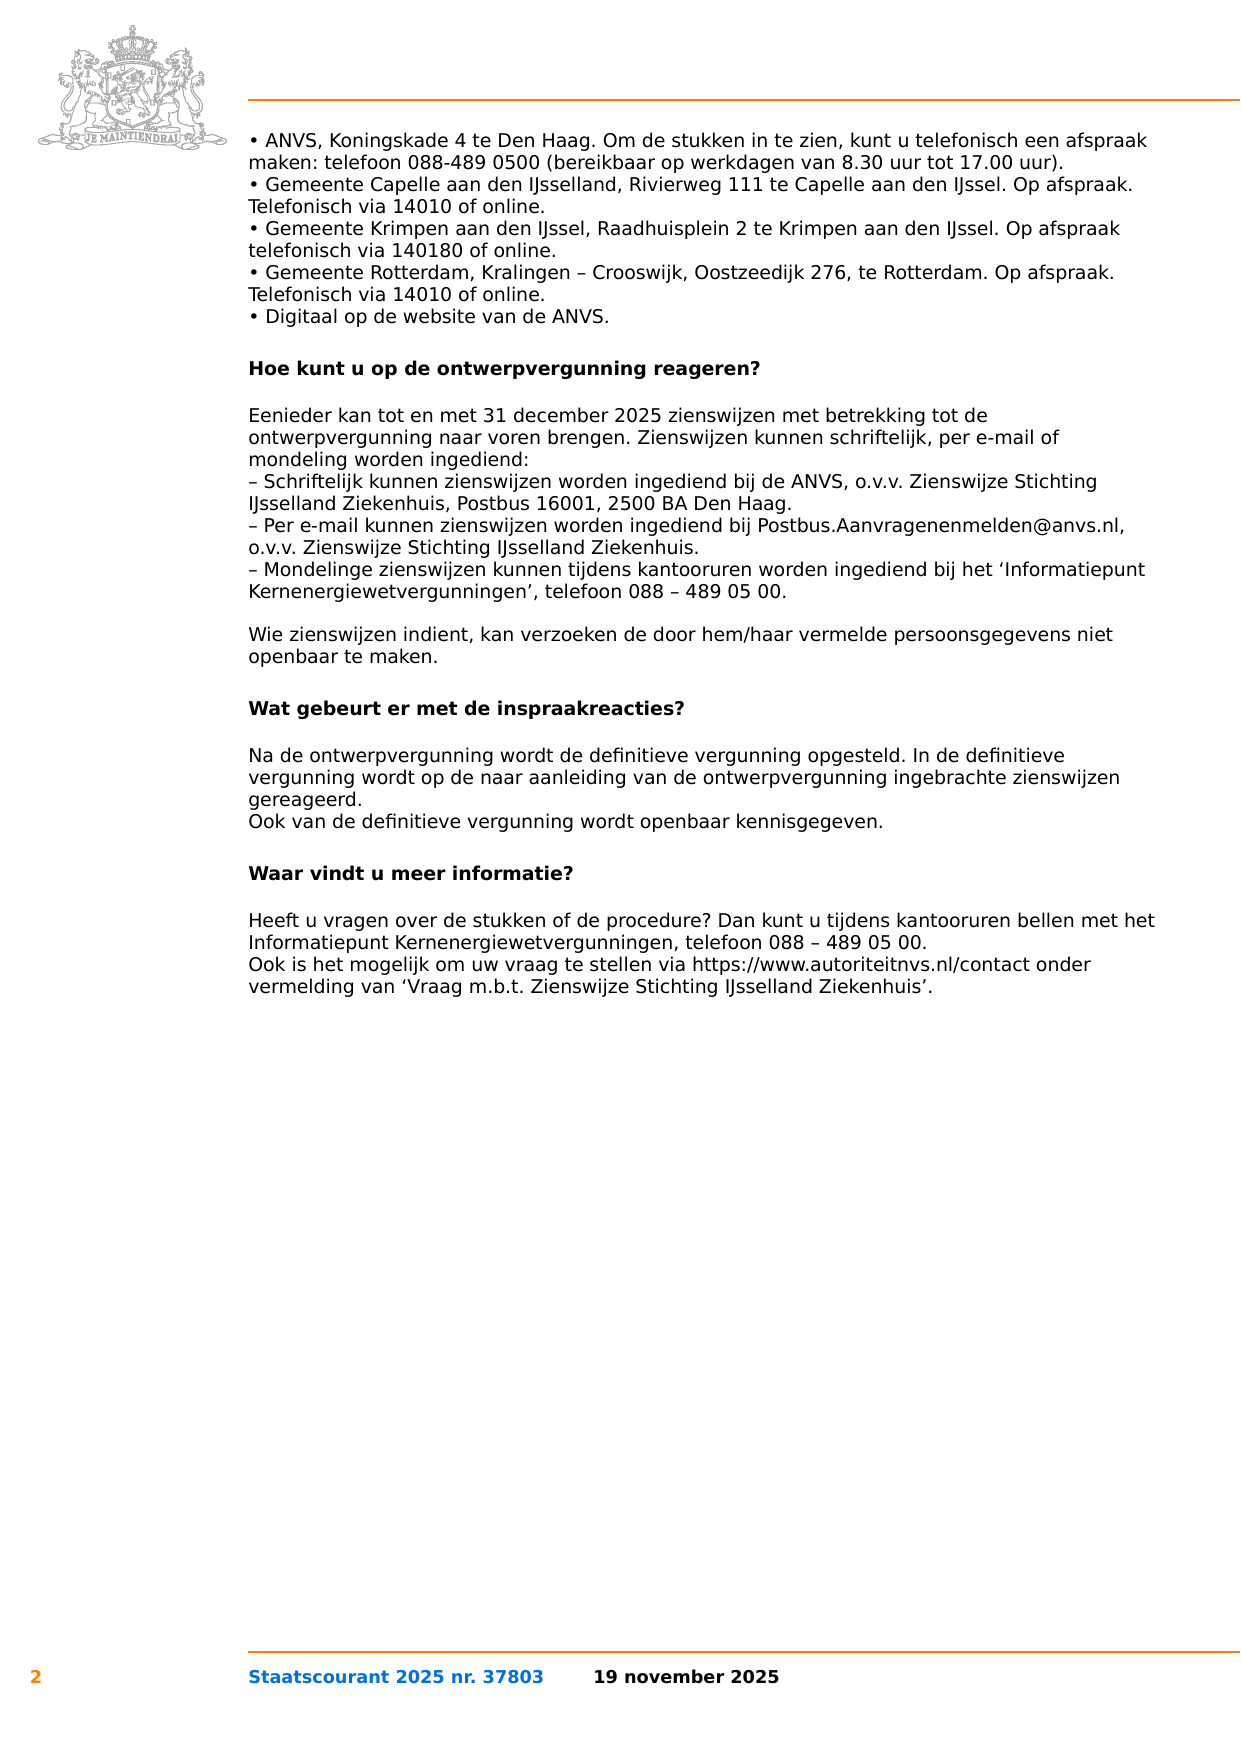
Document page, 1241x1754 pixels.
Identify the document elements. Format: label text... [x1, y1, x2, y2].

text • Digitaal op de website van de ANVS. [248, 306, 1163, 328]
text • Gemeente Capelle aan den IJsselland, Rivierweg 111 te Capelle aan den IJssel. Op afspraak. Telefonisch via 14010 of online. [248, 174, 1163, 218]
text Wie zienswijzen indient, kan verzoeken de door hem/haar vermelde persoonsgegevens niet openbaar te maken. [248, 624, 1163, 668]
text • Gemeente Rotterdam, Kralingen – Crooswijk, Oostzeedijk 276, te Rotterdam. Op afspraak. Telefonisch via 14010 of online. [248, 262, 1163, 306]
text Na de ontwerpvergunning wordt de definitieve vergunning opgesteld. In de definitieve vergunning wordt op de naar aanleiding van de ontwerpvergunning ingebrachte zienswijzen gereageerd. [248, 745, 1163, 811]
text – Per e-mail kunnen zienswijzen worden ingediend bij Postbus.Aanvragenenmelden@anvs.nl, o.v.v. Zienswijze Stichting IJsselland Ziekenhuis. [248, 514, 1163, 558]
picture [38, 25, 227, 150]
subtitle Waar vindt u meer informatie? [248, 863, 1163, 885]
text • Gemeente Krimpen aan den IJssel, Raadhuisplein 2 te Krimpen aan den IJssel. Op afspraak telefonisch via 140180 of online. [248, 218, 1163, 262]
text • ANVS, Koningskade 4 te Den Haag. Om de stukken in te zien, kunt u telefonisch een afspraak maken: telefoon 088-489 0500 (bereikbaar op werkdagen van 8.30 uur tot 17.00 uur). [248, 130, 1163, 174]
text Heeft u vragen over de stukken of de procedure? Dan kunt u tijdens kantooruren bellen met het Informatiepunt Kernenergiewetvergunningen, telefoon 088 – 489 05 00. [248, 910, 1163, 954]
text Ook is het mogelijk om uw vraag te stellen via https://www.autoriteitnvs.nl/contact onder vermelding van ‘Vraag m.b.t. Zienswijze Stichting IJsselland Ziekenhuis’. [248, 954, 1163, 998]
subtitle Hoe kunt u op de ontwerpvergunning reageren? [248, 358, 1163, 380]
subtitle Wat gebeurt er met de inspraakreacties? [248, 698, 1163, 720]
text Eenieder kan tot en met 31 december 2025 zienswijzen met betrekking tot de ontwerpvergunning naar voren brengen. Zienswijzen kunnen schriftelijk, per e-mail of mondeling worden ingediend: [248, 405, 1163, 471]
text – Schriftelijk kunnen zienswijzen worden ingediend bij de ANVS, o.v.v. Zienswijze Stichting IJsselland Ziekenhuis, Postbus 16001, 2500 BA Den Haag. [248, 471, 1163, 514]
text Ook van de definitieve vergunning wordt openbaar kennisgegeven. [248, 811, 1163, 833]
text – Mondelinge zienswijzen kunnen tijdens kantooruren worden ingediend bij het ‘Informatiepunt Kernenergiewetvergunningen’, telefoon 088 – 489 05 00. [248, 558, 1163, 602]
